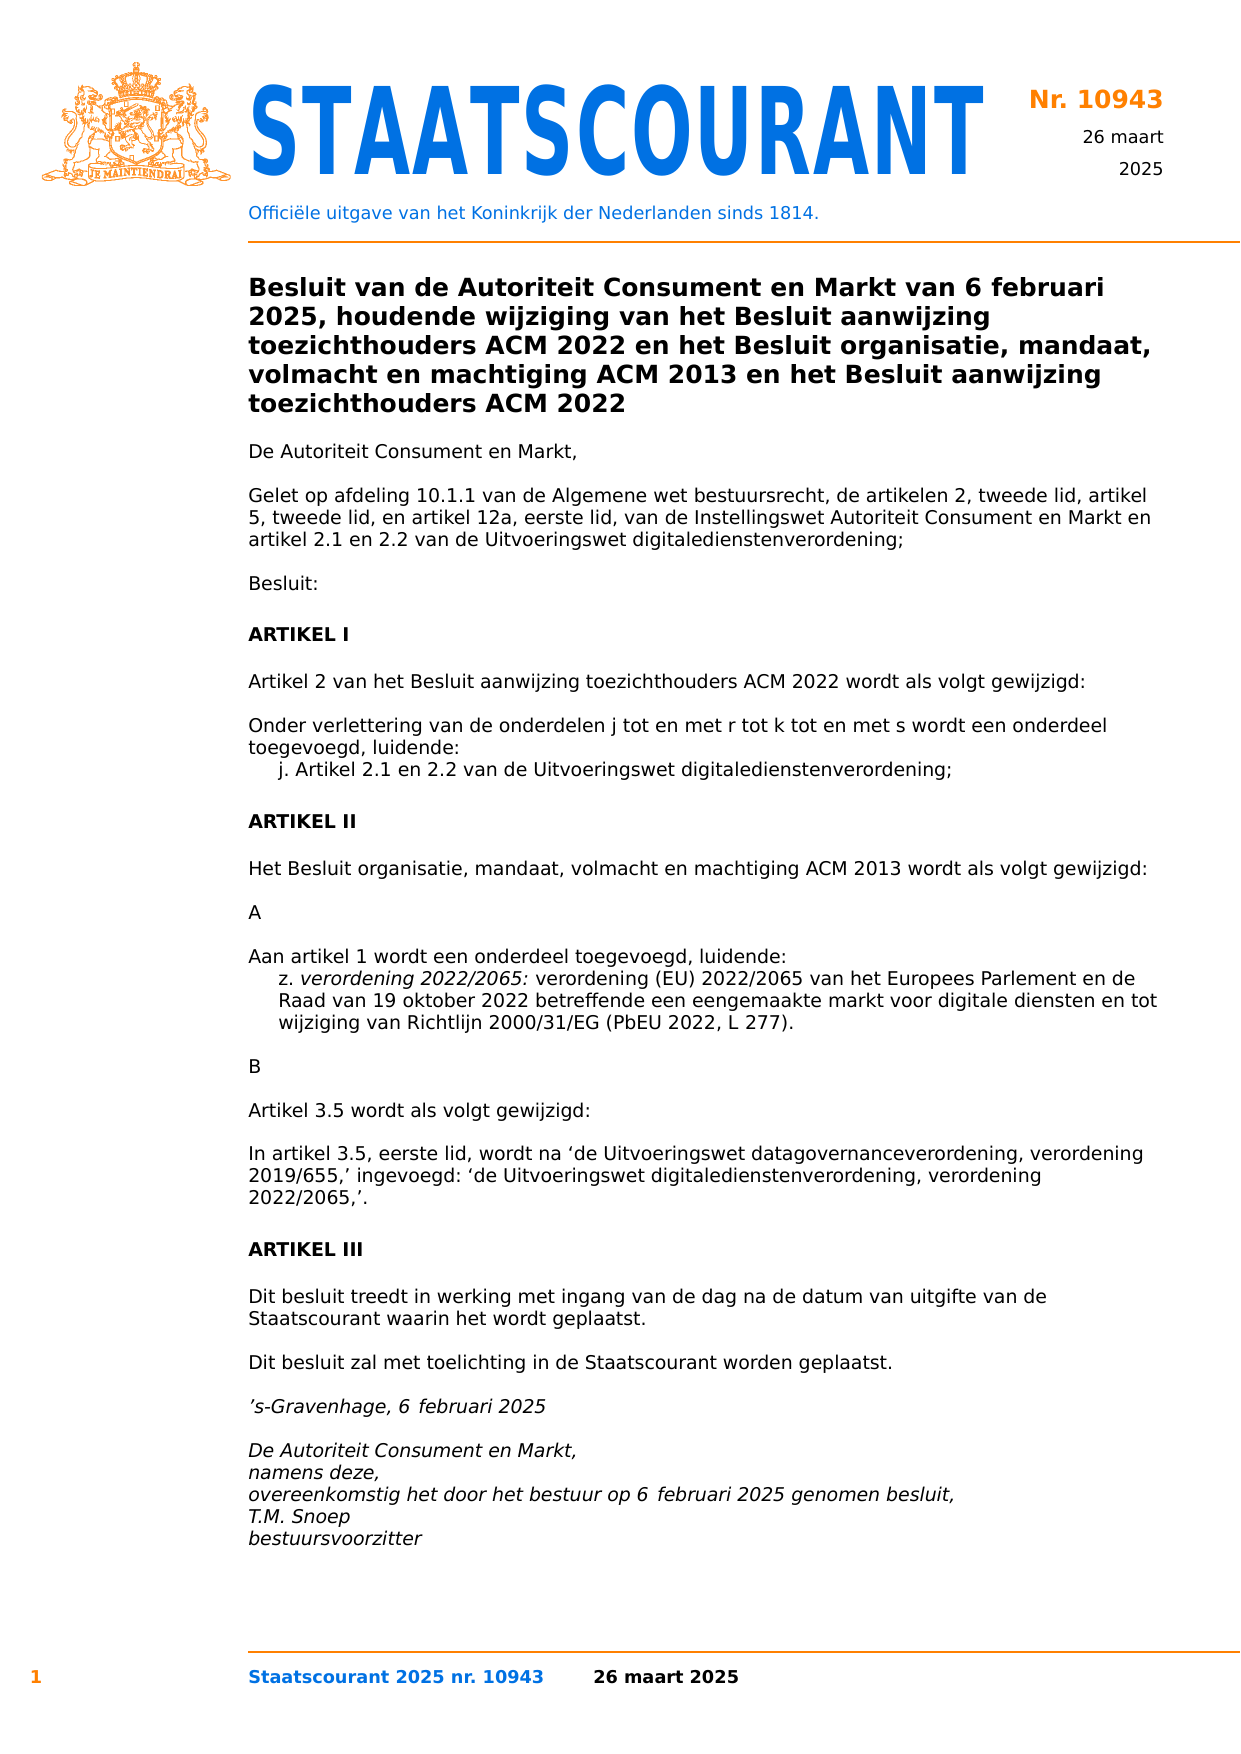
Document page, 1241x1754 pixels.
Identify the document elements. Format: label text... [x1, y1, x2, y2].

text Dit besluit treedt in werking met ingang van de dag na de datum van uitgifte van de Staatscourant waarin het wordt geplaatst. [248, 1286, 1163, 1330]
text In artikel 3.5, eerste lid, wordt na ‘de Uitvoeringswet datagovernanceverordening, verordening 2019/655,’ ingevoegd: ‘de Uitvoeringswet digitaledienstenverordening, verordening 2022/2065,’. [248, 1143, 1163, 1209]
table_cell Officiële uitgave van het Koninkrijk der Nederlanden sinds 1814. [248, 203, 1240, 241]
text Dit besluit zal met toelichting in de Staatscourant worden geplaatst. [248, 1352, 1163, 1374]
text ’s-Gravenhage, 6 februari 2025 [248, 1396, 1163, 1418]
text Artikel 2 van het Besluit aanwijzing toezichthouders ACM 2022 wordt als volgt gewijzigd: [248, 671, 1163, 693]
subtitle ARTIKEL I [248, 624, 1163, 646]
subtitle Besluit van de Autoriteit Consument en Markt van 6 februari 2025, houdende wijziging van het Besluit aanwijzing toezichthouders ACM 2022 en het Besluit organisatie, mandaat, volmacht en machtiging ACM 2013 en het Besluit aanwijzing toezichthouders ACM 2022 [248, 273, 1163, 419]
text z. verordening 2022/2065: verordening (EU) 2022/2065 van het Europees Parlement en de Raad van 19 oktober 2022 betreffende een eengemaakte markt voor digitale diensten en tot wijziging van Richtlijn 2000/31/EG (PbEU 2022, L 277). [278, 968, 1163, 1034]
table_cell 26 maart [998, 121, 1240, 153]
text Onder verlettering van de onderdelen j tot en met r tot k tot en met s wordt een onderdeel toegevoegd, luidende: [248, 715, 1163, 759]
table_cell 2025 [998, 153, 1240, 203]
text Aan artikel 1 wordt een onderdeel toegevoegd, luidende: [248, 946, 1163, 968]
text Besluit: [248, 572, 1163, 594]
text Artikel 3.5 wordt als volgt gewijzigd: [248, 1099, 1163, 1121]
text A [248, 902, 1163, 924]
text Gelet op afdeling 10.1.1 van de Algemene wet bestuursrecht, de artikelen 2, tweede lid, artikel 5, tweede lid, en artikel 12a, eerste lid, van de Instellingswet Autoriteit Consument en Markt en artikel 2.1 en 2.2 van de Uitvoeringswet digitaledienstenverordening; [248, 484, 1163, 551]
text Het Besluit organisatie, mandaat, volmacht en machtiging ACM 2013 wordt als volgt gewijzigd: [248, 858, 1163, 880]
subtitle ARTIKEL II [248, 811, 1163, 833]
table_header STAATSCOURANT [248, 62, 998, 203]
text De Autoriteit Consument en Markt, namens deze, overeenkomstig het door het bestuur op 6 februari 2025 genomen besluit, T.M. Snoep bestuursvoorzitter [248, 1440, 1163, 1550]
picture [41, 62, 231, 186]
table_header Nr. 10943 [998, 62, 1240, 121]
subtitle ARTIKEL III [248, 1239, 1163, 1261]
text De Autoriteit Consument en Markt, [248, 441, 1163, 463]
text B [248, 1056, 1163, 1078]
table_header [25, 62, 248, 241]
text j. Artikel 2.1 en 2.2 van de Uitvoeringswet digitaledienstenverordening; [278, 759, 1163, 781]
